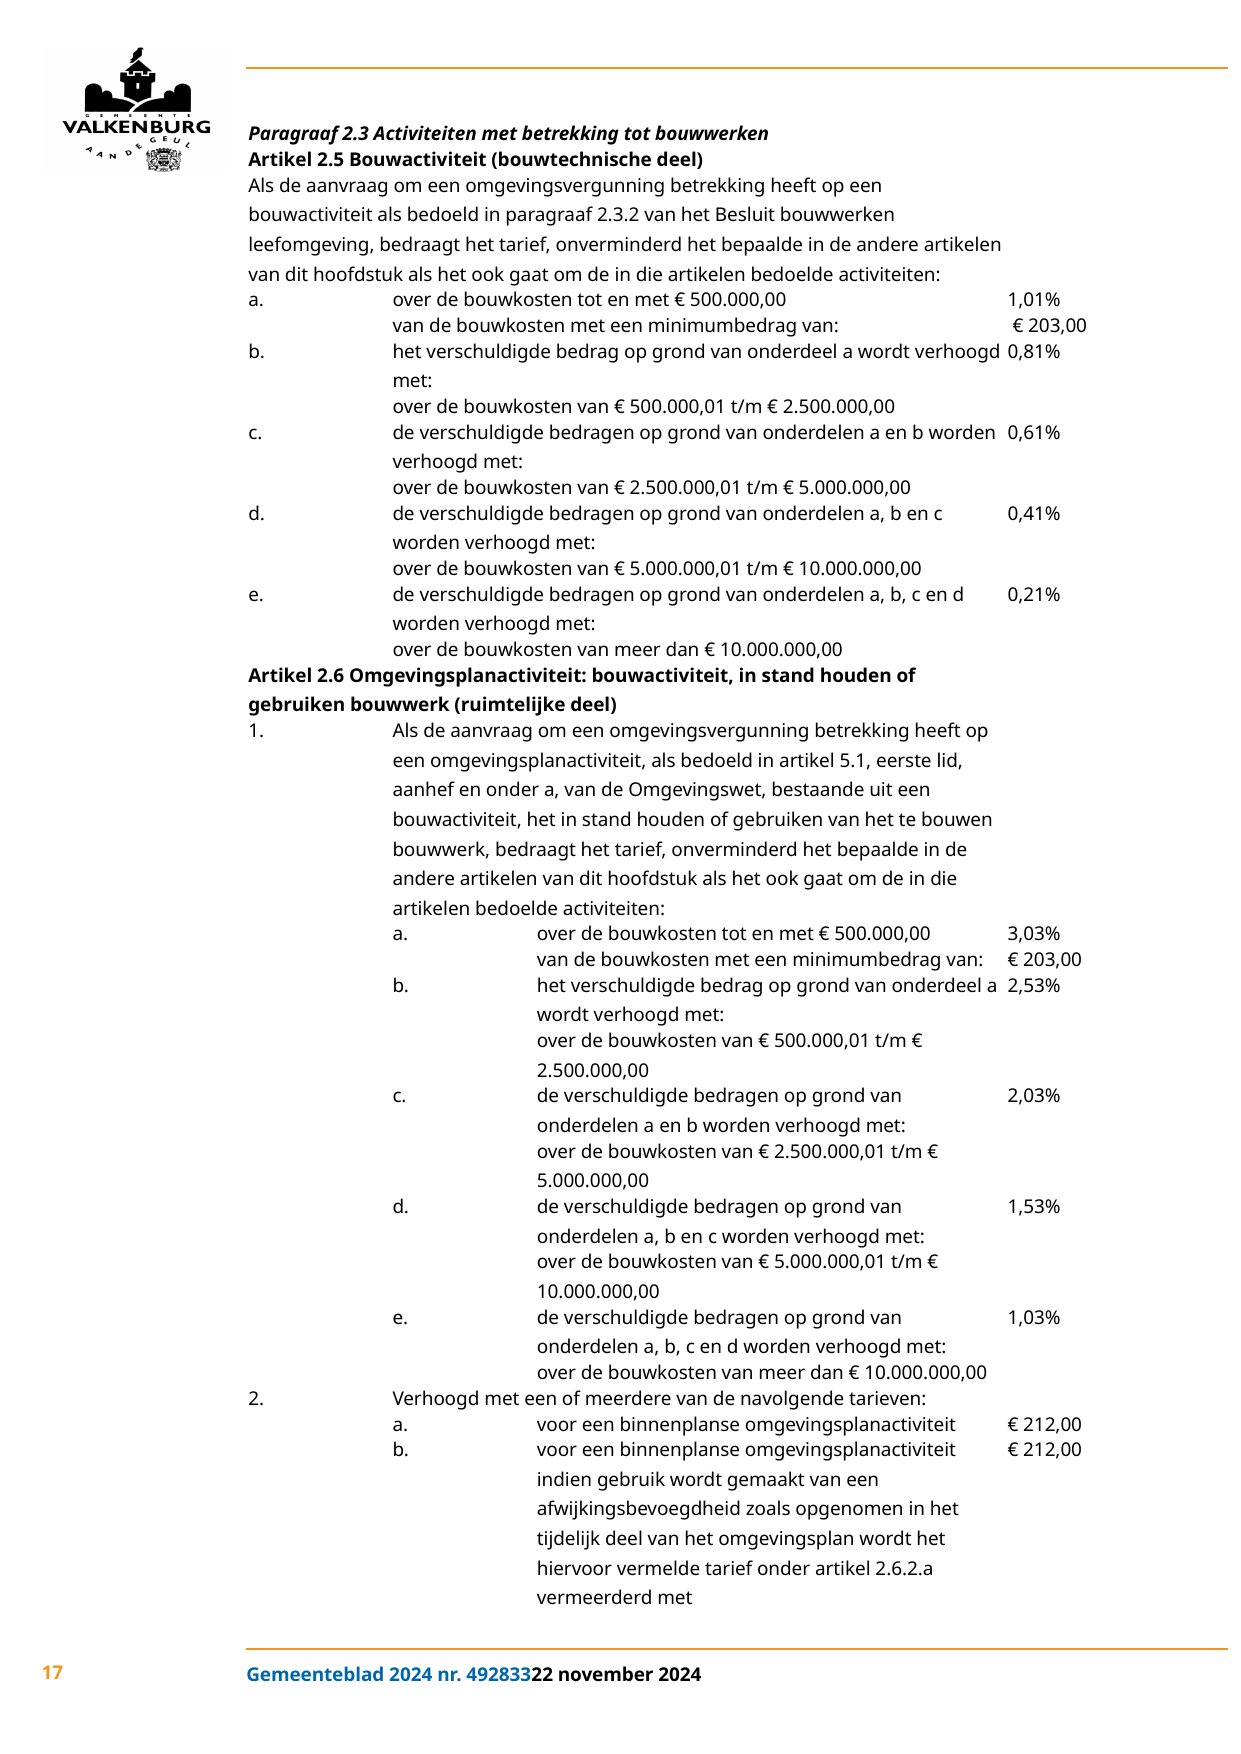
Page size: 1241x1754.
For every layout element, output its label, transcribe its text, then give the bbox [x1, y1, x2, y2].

table_cell a. [248, 286, 392, 312]
table_cell [248, 1193, 392, 1249]
table_cell e. [392, 1304, 537, 1359]
table_cell c. [392, 1083, 537, 1138]
table_cell [248, 1249, 392, 1304]
table_cell over de bouwkosten van € 5.000.000,01 t/m € 10.000.000,00 [537, 1249, 1007, 1304]
table_cell over de bouwkosten van € 500.000,01 t/m € 2.500.000,00 [392, 393, 1007, 419]
table_cell [248, 474, 392, 500]
table_cell Verhoogd met een of meerdere van de navolgende tarieven: [392, 1385, 1007, 1411]
table_cell [248, 1028, 392, 1083]
table_cell voor een binnenplanse omgevingsplanactiviteit indien gebruik wordt gemaakt van een afwijkingsbevoegdheid zoals opgenomen in het tijdelijk deel van het omgevingsplan wordt het hiervoor vermelde tarief onder artikel 2.6.2.a vermeerderd met [537, 1436, 1007, 1610]
table_cell [1007, 474, 1152, 500]
table_cell 0,61% [1007, 419, 1152, 474]
table_cell de verschuldigde bedragen op grond van onderdelen a, b, c en d worden verhoogd met: [392, 581, 1007, 636]
table_cell over de bouwkosten van € 2.500.000,01 t/m € 5.000.000,00 [392, 474, 1007, 500]
table_cell [392, 946, 537, 972]
picture [41, 47, 231, 172]
table_cell [248, 921, 392, 946]
table_cell [1007, 121, 1152, 146]
table_cell 2,53% [1007, 972, 1152, 1027]
table_cell [248, 555, 392, 581]
table_cell Als de aanvraag om een omgevingsvergunning betrekking heeft op een bouwactiviteit als bedoeld in paragraaf 2.3.2 van het Besluit bouwwerken leefomgeving, bedraagt het tarief, onverminderd het bepaalde in de andere artikelen van dit hoofdstuk als het ook gaat om de in die artikelen bedoelde activiteiten: [248, 172, 1007, 286]
table_cell € 203,00 [1007, 946, 1152, 972]
table_cell a. [392, 921, 537, 946]
table_cell over de bouwkosten van € 2.500.000,01 t/m € 5.000.000,00 [537, 1138, 1007, 1193]
table_cell [248, 1359, 392, 1385]
table_cell over de bouwkosten van meer dan € 10.000.000,00 [392, 636, 1007, 662]
table_cell [1007, 662, 1152, 717]
table_cell d. [248, 500, 392, 555]
table_cell b. [248, 338, 392, 393]
table_cell [1007, 1385, 1152, 1411]
table_cell d. [392, 1193, 537, 1249]
table_cell 1,03% [1007, 1304, 1152, 1359]
table_cell het verschuldigde bedrag op grond van onderdeel a wordt verhoogd met: [537, 972, 1007, 1027]
table_cell van de bouwkosten met een minimumbedrag van: [537, 946, 1007, 972]
table_cell b. [392, 1436, 537, 1610]
table_cell [1007, 393, 1152, 419]
table_cell [392, 95, 1007, 121]
table_cell [1007, 95, 1152, 121]
table_cell Artikel 2.5 Bouwactiviteit (bouwtechnische deel) [248, 146, 1007, 172]
table_cell b. [392, 972, 537, 1027]
table_cell € 203,00 [1007, 312, 1152, 338]
table_cell c. [248, 419, 392, 474]
table_cell het verschuldigde bedrag op grond van onderdeel a wordt verhoogd met: [392, 338, 1007, 393]
table_cell de verschuldigde bedragen op grond van onderdelen a, b, c en d worden verhoogd met: [537, 1304, 1007, 1359]
table_cell over de bouwkosten van meer dan € 10.000.000,00 [537, 1359, 1007, 1385]
table_cell e. [248, 581, 392, 636]
table_cell [392, 1028, 537, 1083]
table_cell 1. [248, 718, 392, 921]
table_cell voor een binnenplanse omgevingsplanactiviteit [537, 1411, 1007, 1436]
table_cell [248, 95, 392, 121]
table_cell 0,21% [1007, 581, 1152, 636]
table_cell [248, 393, 392, 419]
table_cell 0,41% [1007, 500, 1152, 555]
table_cell [248, 312, 392, 338]
table_cell over de bouwkosten tot en met € 500.000,00 [392, 286, 1007, 312]
table_cell a. [392, 1411, 537, 1436]
table_cell [1007, 636, 1152, 662]
table_cell [392, 1138, 537, 1193]
table_cell 2,03% [1007, 1083, 1152, 1138]
table_cell [1007, 555, 1152, 581]
table_cell 3,03% [1007, 921, 1152, 946]
table_cell [1007, 1028, 1152, 1083]
table_cell [248, 1411, 392, 1436]
table_cell [248, 972, 392, 1027]
table_cell [248, 636, 392, 662]
table_cell Paragraaf 2.3 Activiteiten met betrekking tot bouwwerken [248, 121, 1007, 146]
table_cell de verschuldigde bedragen op grond van onderdelen a en b worden verhoogd met: [392, 419, 1007, 474]
table_cell over de bouwkosten van € 500.000,01 t/m € 2.500.000,00 [537, 1028, 1007, 1083]
table_cell van de bouwkosten met een minimumbedrag van: [392, 312, 1007, 338]
table_cell de verschuldigde bedragen op grond van onderdelen a, b en c worden verhoogd met: [392, 500, 1007, 555]
table_cell [1007, 1249, 1152, 1304]
table_cell [248, 946, 392, 972]
table_cell [248, 1083, 392, 1138]
table_cell [1007, 1138, 1152, 1193]
table_cell Als de aanvraag om een omgevingsvergunning betrekking heeft op een omgevingsplanactiviteit, als bedoeld in artikel 5.1, eerste lid, aanhef en onder a, van de Omgevingswet, bestaande uit een bouwactiviteit, het in stand houden of gebruiken van het te bouwen bouwwerk, bedraagt het tarief, onverminderd het bepaalde in de andere artikelen van dit hoofdstuk als het ook gaat om de in die artikelen bedoelde activiteiten: [392, 718, 1007, 921]
table_cell over de bouwkosten van € 5.000.000,01 t/m € 10.000.000,00 [392, 555, 1007, 581]
table_cell over de bouwkosten tot en met € 500.000,00 [537, 921, 1007, 946]
table_cell 2. [248, 1385, 392, 1411]
table_cell 0,81% [1007, 338, 1152, 393]
table_cell Artikel 2.6 Omgevingsplanactiviteit: bouwactiviteit, in stand houden of gebruiken bouwwerk (ruimtelijke deel) [248, 662, 1007, 717]
table_cell [392, 1249, 537, 1304]
table_cell [1007, 146, 1152, 172]
table_cell [392, 1359, 537, 1385]
table_cell 1,01% [1007, 286, 1152, 312]
table_cell [1007, 1359, 1152, 1385]
table_cell [248, 1304, 392, 1359]
table_cell [1007, 172, 1152, 286]
table_cell [248, 1436, 392, 1610]
table_cell [1007, 718, 1152, 921]
table_cell [248, 1138, 392, 1193]
table_cell de verschuldigde bedragen op grond van onderdelen a, b en c worden verhoogd met: [537, 1193, 1007, 1249]
table_cell de verschuldigde bedragen op grond van onderdelen a en b worden verhoogd met: [537, 1083, 1007, 1138]
table_cell € 212,00 [1007, 1411, 1152, 1436]
table_cell € 212,00 [1007, 1436, 1152, 1610]
table_cell 1,53% [1007, 1193, 1152, 1249]
